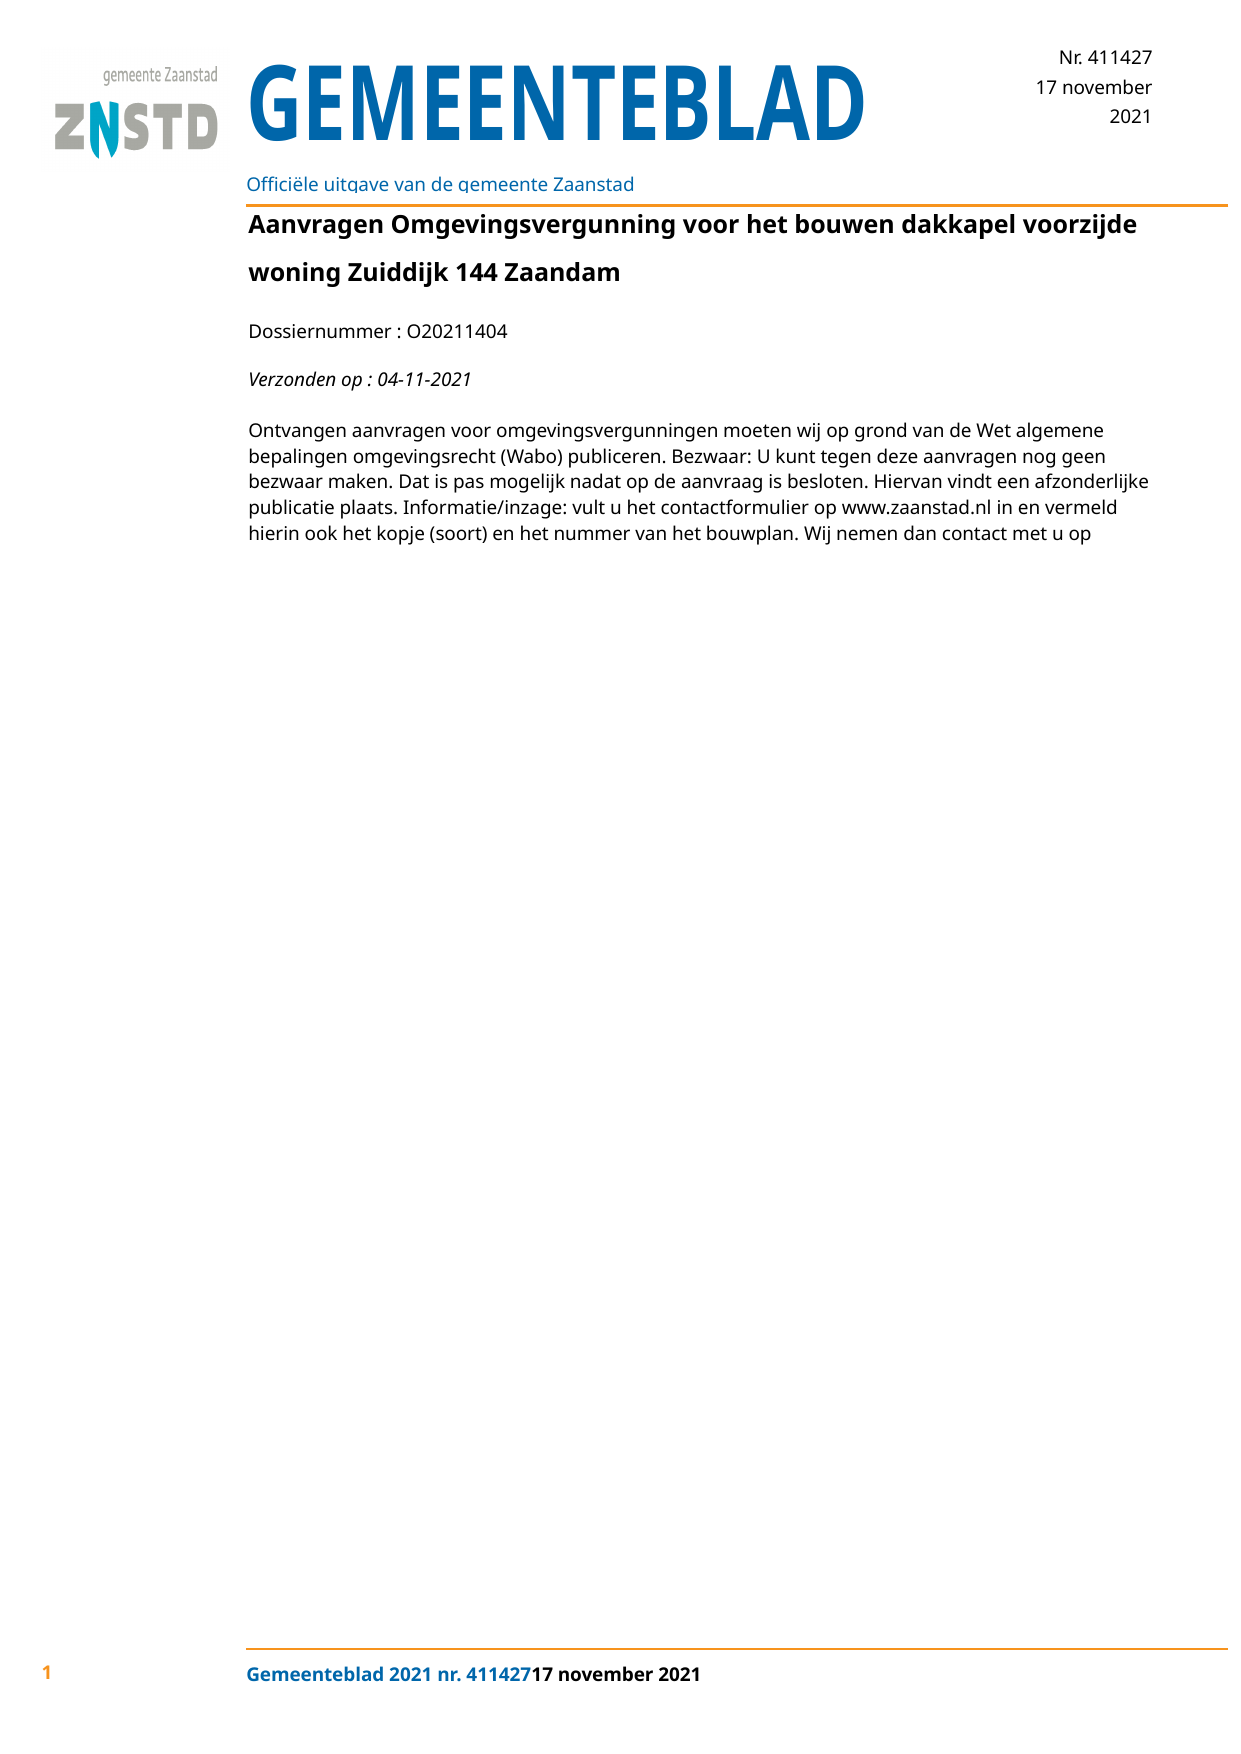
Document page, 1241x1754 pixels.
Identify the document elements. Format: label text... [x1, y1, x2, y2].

picture [41, 47, 231, 172]
text Dossiernummer : O20211404 [248, 318, 1152, 344]
text Verzonden op : 04-11-2021 [248, 366, 1152, 391]
text Aanvragen Omgevingsvergunning voor het bouwen dakkapel voorzijde woning Zuiddijk 144 Zaandam [248, 207, 1152, 288]
text Ontvangen aanvragen voor omgevingsvergunningen moeten wij op grond van de Wet algemene bepalingen omgevingsrecht (Wabo) publiceren. Bezwaar: U kunt tegen deze aanvragen nog geen bezwaar maken. Dat is pas mogelijk nadat op de aanvraag is besloten. Hiervan vindt een afzonderlijke publicatie plaats. Informatie/inzage: vult u het contactformulier op www.zaanstad.nl in en vermeld hierin ook het kopje (soort) en het nummer van het bouwplan. Wij nemen dan contact met u op [248, 417, 1152, 546]
